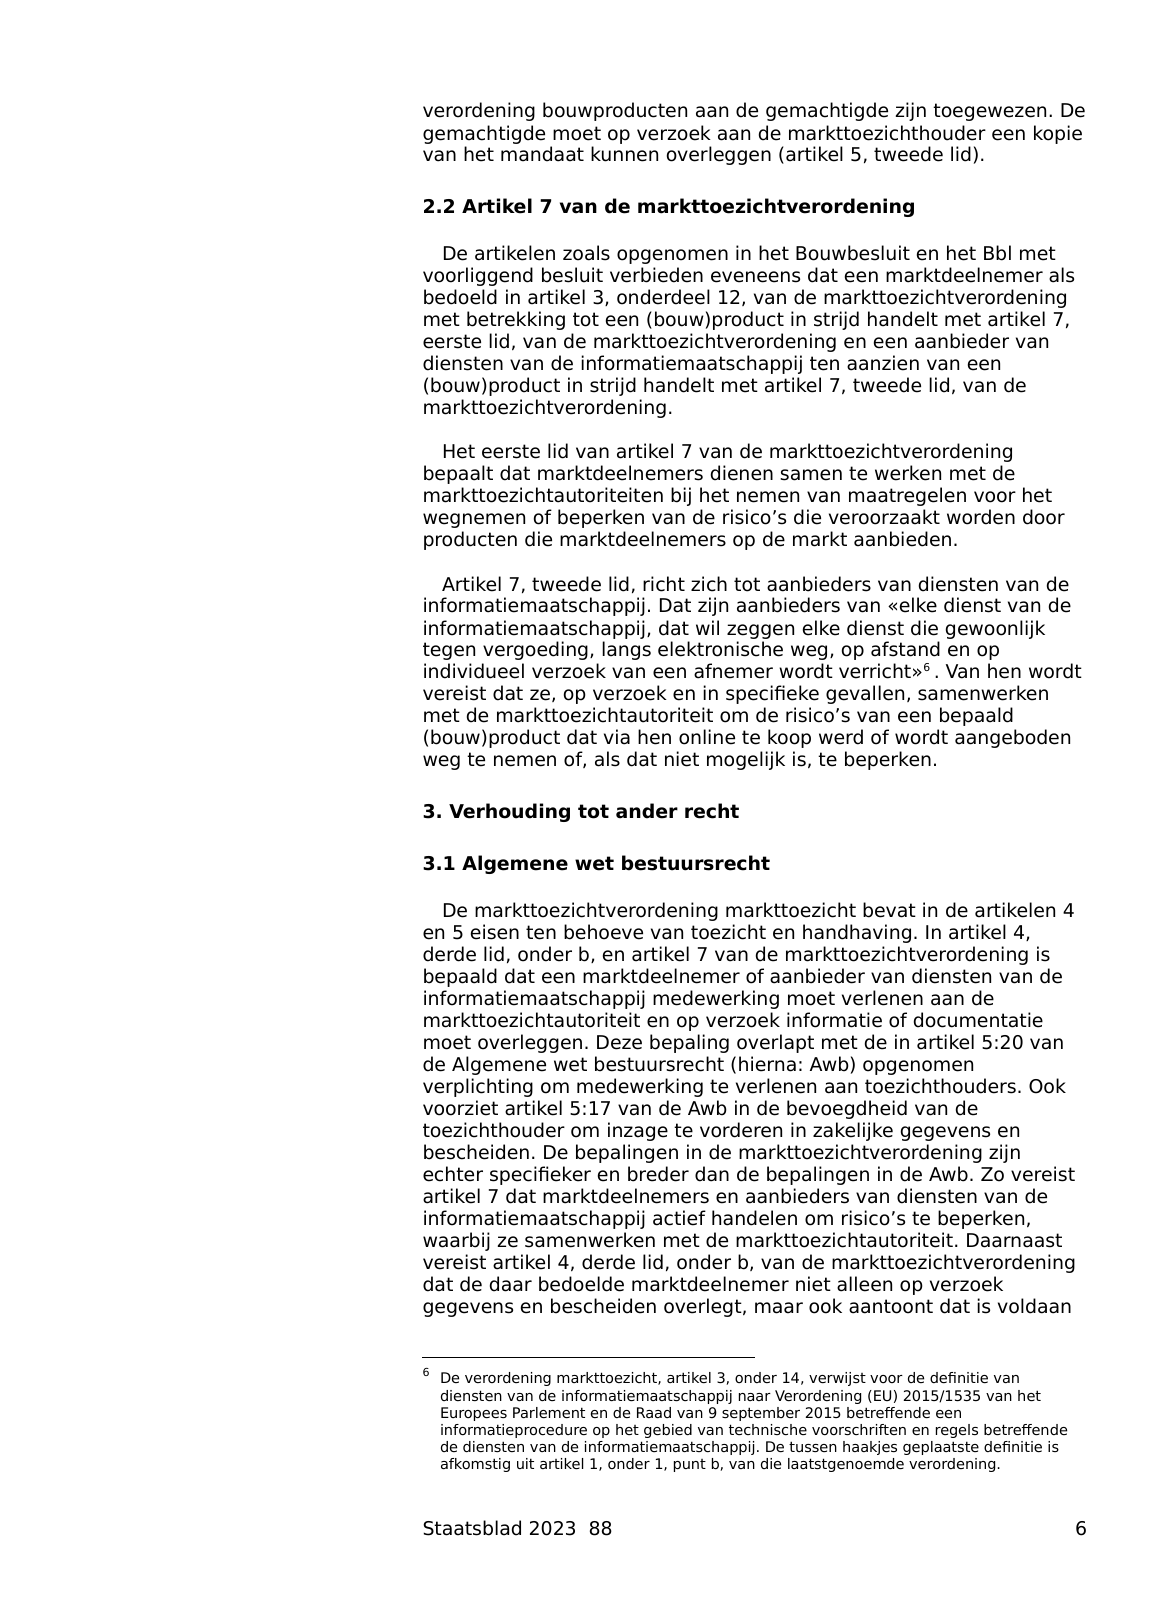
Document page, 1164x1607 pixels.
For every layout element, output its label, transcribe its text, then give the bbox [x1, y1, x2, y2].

subtitle 2.2 Artikel 7 van de markttoezichtverordening [422, 196, 1087, 218]
text Het eerste lid van artikel 7 van de markttoezichtverordening bepaalt dat marktdeelnemers dienen samen te werken met de markttoezichtautoriteiten bij het nemen van maatregelen voor het wegnemen of beperken van de risico’s die veroorzaakt worden door producten die marktdeelnemers op de markt aanbieden. [422, 441, 1087, 551]
text Artikel 7, tweede lid, richt zich tot aanbieders van diensten van de informatiemaatschappij. Dat zijn aanbieders van «elke dienst van de informatiemaatschappij, dat wil zeggen elke dienst die gewoonlijk tegen vergoeding, langs elektronische weg, op afstand en op individueel verzoek van een afnemer wordt verricht». Van hen wordt vereist dat ze, op verzoek en in specifieke gevallen, samenwerken met de markttoezichtautoriteit om de risico’s van een bepaald (bouw)product dat via hen online te koop werd of wordt aangeboden weg te nemen of, als dat niet mogelijk is, te beperken. [422, 573, 1087, 771]
text De artikelen zoals opgenomen in het Bouwbesluit en het Bbl met voorliggend besluit verbieden eveneens dat een marktdeelnemer als bedoeld in artikel 3, onderdeel 12, van de markttoezichtverordening met betrekking tot een (bouw)product in strijd handelt met artikel 7, eerste lid, van de markttoezichtverordening en een aanbieder van diensten van de informatiemaatschappij ten aanzien van een (bouw)product in strijd handelt met artikel 7, tweede lid, van de markttoezichtverordening. [422, 243, 1087, 419]
text De verordening markttoezicht, artikel 3, onder 14, verwijst voor de definitie van diensten van de informatiemaatschappij naar Verordening (EU) 2015/1535 van het Europees Parlement en de Raad van 9 september 2015 betreffende een informatieprocedure op het gebied van technische voorschriften en regels betreffende de diensten van de informatiemaatschappij. De tussen haakjes geplaatste definitie is afkomstig uit artikel 1, onder 1, punt b, van die laatstgenoemde verordening. [422, 1366, 1087, 1473]
text verordening bouwproducten aan de gemachtigde zijn toegewezen. De gemachtigde moet op verzoek aan de markttoezichthouder een kopie van het mandaat kunnen overleggen (artikel 5, tweede lid). [422, 100, 1087, 166]
subtitle 3. Verhouding tot ander recht [422, 801, 1087, 823]
text De markttoezichtverordening markttoezicht bevat in de artikelen 4 en 5 eisen ten behoeve van toezicht en handhaving. In artikel 4, derde lid, onder b, en artikel 7 van de markttoezichtverordening is bepaald dat een marktdeelnemer of aanbieder van diensten van de informatiemaatschappij medewerking moet verlenen aan de markttoezichtautoriteit en op verzoek informatie of documentatie moet overleggen. Deze bepaling overlapt met de in artikel 5:20 van de Algemene wet bestuursrecht (hierna: Awb) opgenomen verplichting om medewerking te verlenen aan toezichthouders. Ook voorziet artikel 5:17 van de Awb in de bevoegdheid van de toezichthouder om inzage te vorderen in zakelijke gegevens en bescheiden. De bepalingen in de markttoezichtverordening zijn echter specifieker en breder dan de bepalingen in de Awb. Zo vereist artikel 7 dat marktdeelnemers en aanbieders van diensten van de informatiemaatschappij actief handelen om risico’s te beperken, waarbij ze samenwerken met de markttoezichtautoriteit. Daarnaast vereist artikel 4, derde lid, onder b, van de markttoezichtverordening dat de daar bedoelde marktdeelnemer niet alleen op verzoek gegevens en bescheiden overlegt, maar ook aantoont dat is voldaan [422, 900, 1087, 1318]
subtitle 3.1 Algemene wet bestuursrecht [422, 853, 1087, 875]
